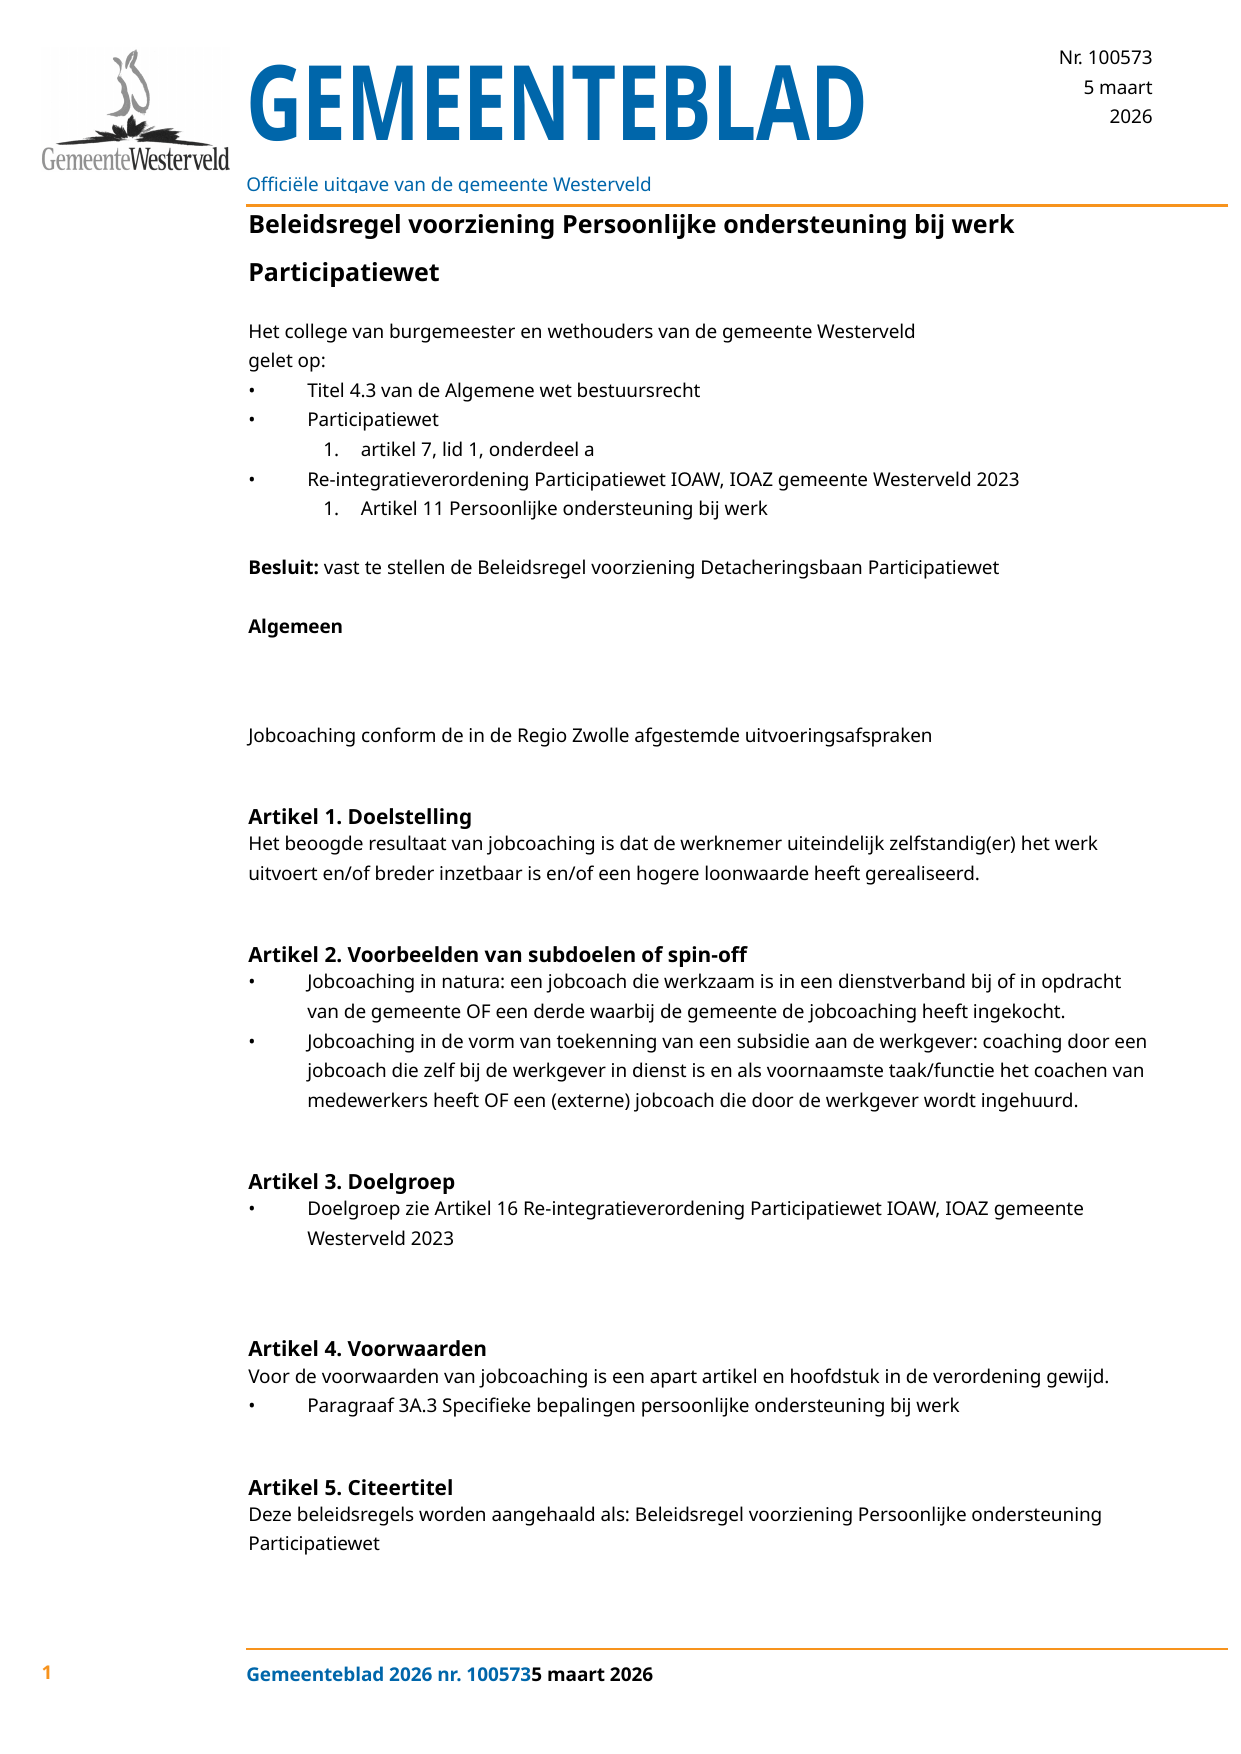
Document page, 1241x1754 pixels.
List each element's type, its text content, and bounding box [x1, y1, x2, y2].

text Besluit: vast te stellen de Beleidsregel voorziening Detacheringsbaan Participatiewet [248, 554, 1152, 580]
list Re-integratieverordening Participatiewet IOAW, IOAZ gemeente Westerveld 2023 [248, 466, 1152, 492]
text Artikel 2. Voorbeelden van subdoelen of spin-off [248, 940, 1152, 969]
list Paragraaf 3A.3 Specifieke bepalingen persoonlijke ondersteuning bij werk [248, 1393, 1152, 1418]
text Het college van burgemeester en wethouders van de gemeente Westerveld [248, 318, 1152, 344]
text Artikel 4. Voorwaarden [248, 1334, 1152, 1363]
text Het beoogde resultaat van jobcoaching is dat de werknemer uiteindelijk zelfstandig(er) het werk uitvoert en/of breder inzetbaar is en/of een hogere loonwaarde heeft gerealiseerd. [248, 831, 1152, 886]
list Artikel 11 Persoonlijke ondersteuning bij werk [323, 495, 1152, 521]
text Artikel 5. Citeertitel [248, 1473, 1152, 1501]
text gelet op: [248, 347, 1152, 373]
picture [41, 47, 231, 172]
list Titel 4.3 van de Algemene wet bestuursrecht [248, 377, 1152, 403]
list artikel 7, lid 1, onderdeel a [323, 436, 1152, 462]
text Algemeen [248, 614, 1152, 639]
text Deze beleidsregels worden aangehaald als: Beleidsregel voorziening Persoonlijke ondersteuning Participatiewet [248, 1501, 1152, 1556]
list Doelgroep zie Artikel 16 Re-integratieverordening Participatiewet IOAW, IOAZ gemeente Westerveld 2023 [248, 1195, 1152, 1251]
text Voor de voorwaarden van jobcoaching is een apart artikel en hoofdstuk in de verordening gewijd. [248, 1363, 1152, 1389]
list Jobcoaching in de vorm van toekenning van een subsidie aan de werkgever: coaching door een jobcoach die zelf bij de werkgever in dienst is en als voornaamste taak/functie het coachen van medewerkers heeft OF een (externe) jobcoach die door de werkgever wordt ingehuurd. [248, 1028, 1152, 1113]
text Artikel 3. Doelgroep [248, 1167, 1152, 1195]
text Artikel 1. Doelstelling [248, 802, 1152, 831]
text Beleidsregel voorziening Persoonlijke ondersteuning bij werk Participatiewet [248, 207, 1152, 288]
list Jobcoaching in natura: een jobcoach die werkzaam is in een dienstverband bij of in opdracht van de gemeente OF een derde waarbij de gemeente de jobcoaching heeft ingekocht. [248, 969, 1152, 1024]
text Jobcoaching conform de in de Regio Zwolle afgestemde uitvoeringsafspraken [248, 722, 1152, 748]
list Participatiewet [248, 407, 1152, 432]
